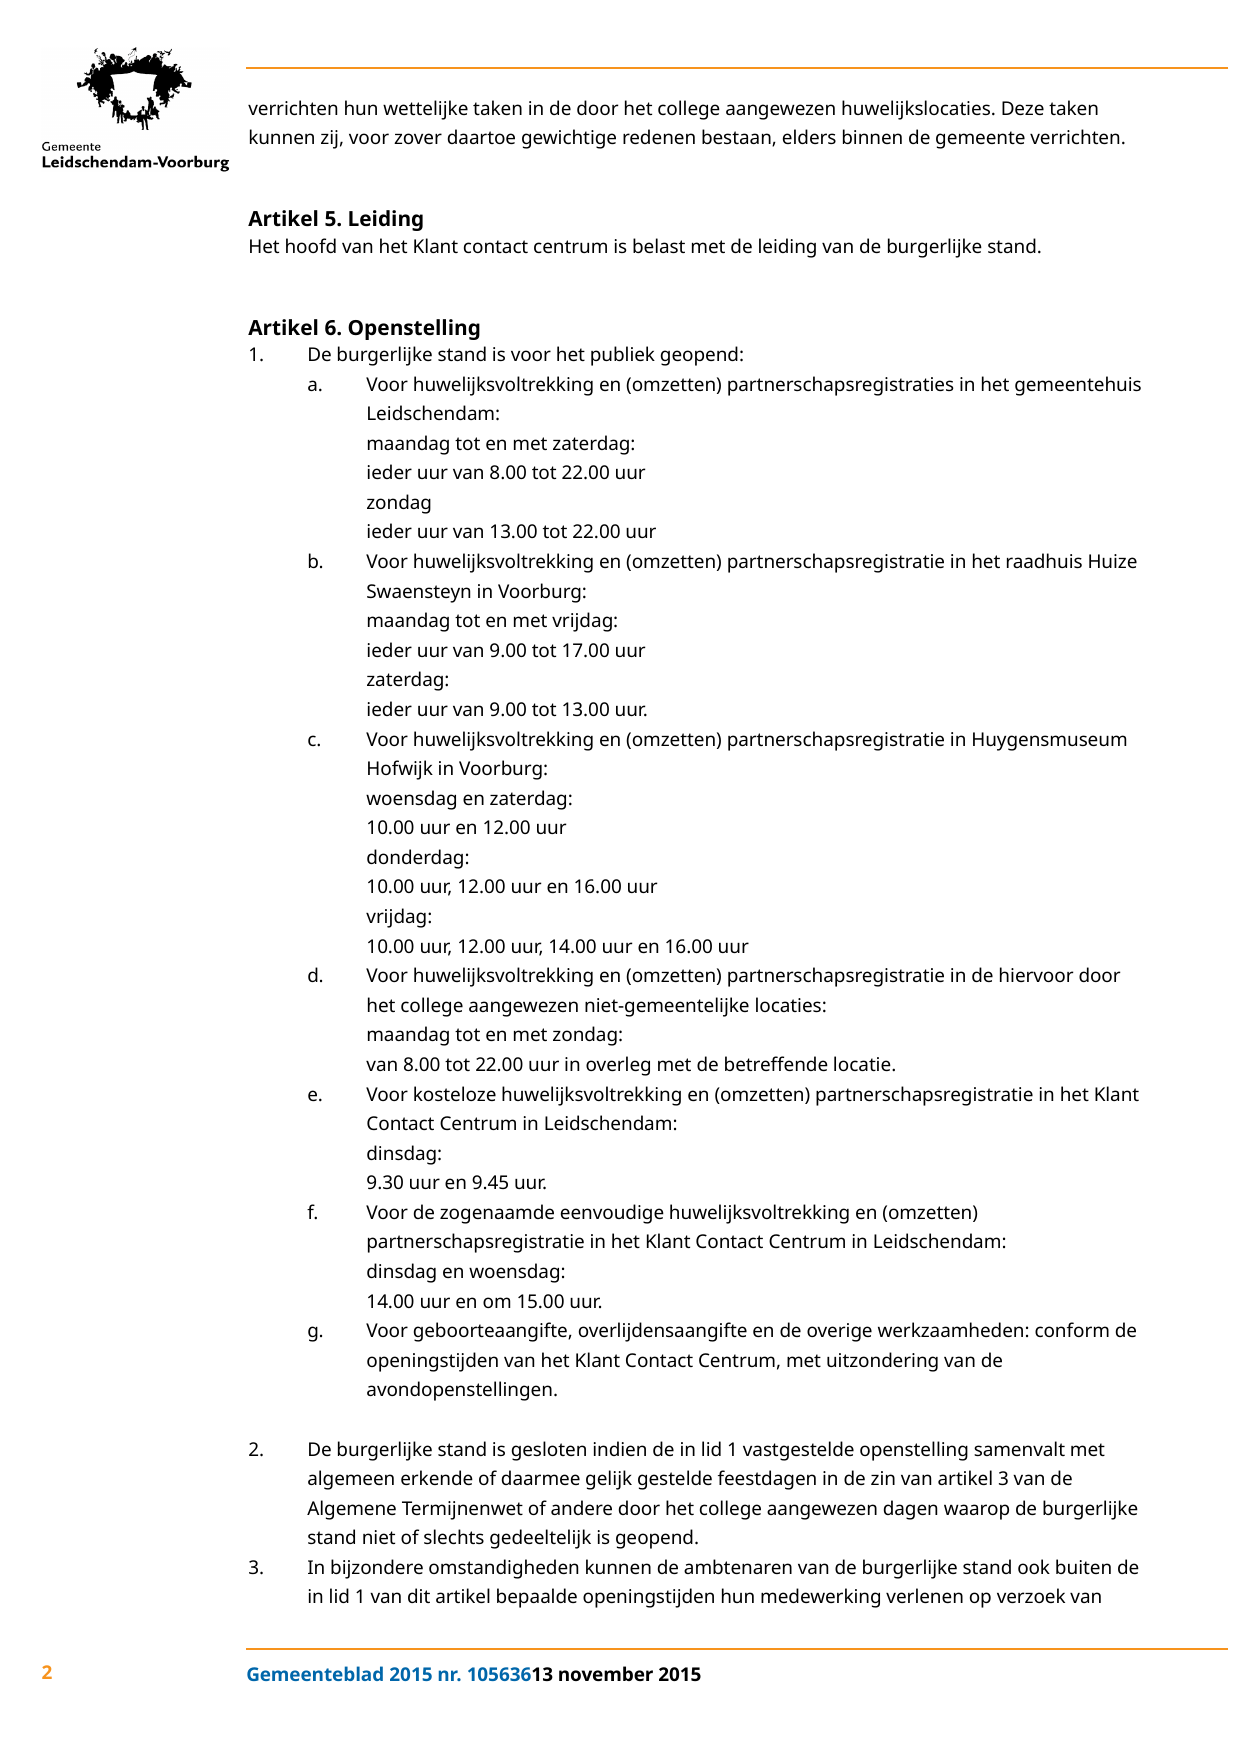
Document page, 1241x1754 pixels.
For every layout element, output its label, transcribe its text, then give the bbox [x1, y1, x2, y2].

list maandag tot en met zaterdag: [307, 430, 1152, 456]
list 10.00 uur en 12.00 uur [307, 814, 1152, 840]
list Voor huwelijksvoltrekking en (omzetten) partnerschapsregistratie in het raadhuis Huize Swaensteyn in Voorburg: [307, 548, 1152, 604]
list maandag tot en met zondag: [307, 1022, 1152, 1047]
list vrijdag: [307, 903, 1152, 929]
list dinsdag en woensdag: [307, 1258, 1152, 1284]
list Voor huwelijksvoltrekking en (omzetten) partnerschapsregistratie in Huygensmuseum Hofwijk in Voorburg: [307, 726, 1152, 781]
text Het hoofd van het Klant contact centrum is belast met de leiding van de burgerlijke stand. [248, 233, 1152, 258]
list De burgerlijke stand is gesloten indien de in lid 1 vastgestelde openstelling samenvalt met algemeen erkende of daarmee gelijk gestelde feestdagen in de zin van artikel 3 van de Algemene Termijnenwet of andere door het college aangewezen dagen waarop de burgerlijke stand niet of slechts gedeeltelijk is geopend. [248, 1436, 1152, 1550]
list In bijzondere omstandigheden kunnen de ambtenaren van de burgerlijke stand ook buiten de in lid 1 van dit artikel bepaalde openingstijden hun medewerking verlenen op verzoek van [248, 1554, 1152, 1609]
list 10.00 uur, 12.00 uur en 16.00 uur [307, 874, 1152, 899]
list 9.30 uur en 9.45 uur. [307, 1169, 1152, 1195]
list ieder uur van 8.00 tot 22.00 uur [307, 459, 1152, 485]
list Voor geboorteaangifte, overlijdensaangifte en de overige werkzaamheden: conform de openingstijden van het Klant Contact Centrum, met uitzondering van de avondopenstellingen. [307, 1317, 1152, 1402]
list ieder uur van 9.00 tot 13.00 uur. [307, 696, 1152, 722]
list maandag tot en met vrijdag: [307, 607, 1152, 633]
list Voor huwelijksvoltrekking en (omzetten) partnerschapsregistratie in de hiervoor door het college aangewezen niet-gemeentelijke locaties: [307, 962, 1152, 1018]
text Artikel 6. Openstelling [248, 313, 1152, 341]
list 14.00 uur en om 15.00 uur. [307, 1288, 1152, 1314]
text verrichten hun wettelijke taken in de door het college aangewezen huwelijkslocaties. Deze taken kunnen zij, voor zover daartoe gewichtige redenen bestaan, elders binnen de gemeente verrichten. [248, 95, 1152, 150]
list Voor de zogenaamde eenvoudige huwelijksvoltrekking en (omzetten) partnerschapsregistratie in het Klant Contact Centrum in Leidschendam: [307, 1199, 1152, 1254]
list De burgerlijke stand is voor het publiek geopend: [248, 341, 1152, 367]
list dinsdag: [307, 1140, 1152, 1166]
list zaterdag: [307, 667, 1152, 692]
list ieder uur van 9.00 tot 17.00 uur [307, 637, 1152, 663]
list Voor huwelijksvoltrekking en (omzetten) partnerschapsregistraties in het gemeentehuis Leidschendam: [307, 371, 1152, 426]
list zondag [307, 489, 1152, 515]
list Voor kosteloze huwelijksvoltrekking en (omzetten) partnerschapsregistratie in het Klant Contact Centrum in Leidschendam: [307, 1081, 1152, 1136]
list donderdag: [307, 844, 1152, 870]
list woensdag en zaterdag: [307, 785, 1152, 811]
picture [41, 47, 231, 172]
list 10.00 uur, 12.00 uur, 14.00 uur en 16.00 uur [307, 933, 1152, 959]
text Artikel 5. Leiding [248, 204, 1152, 233]
list van 8.00 tot 22.00 uur in overleg met de betreffende locatie. [307, 1051, 1152, 1077]
list ieder uur van 13.00 tot 22.00 uur [307, 519, 1152, 544]
